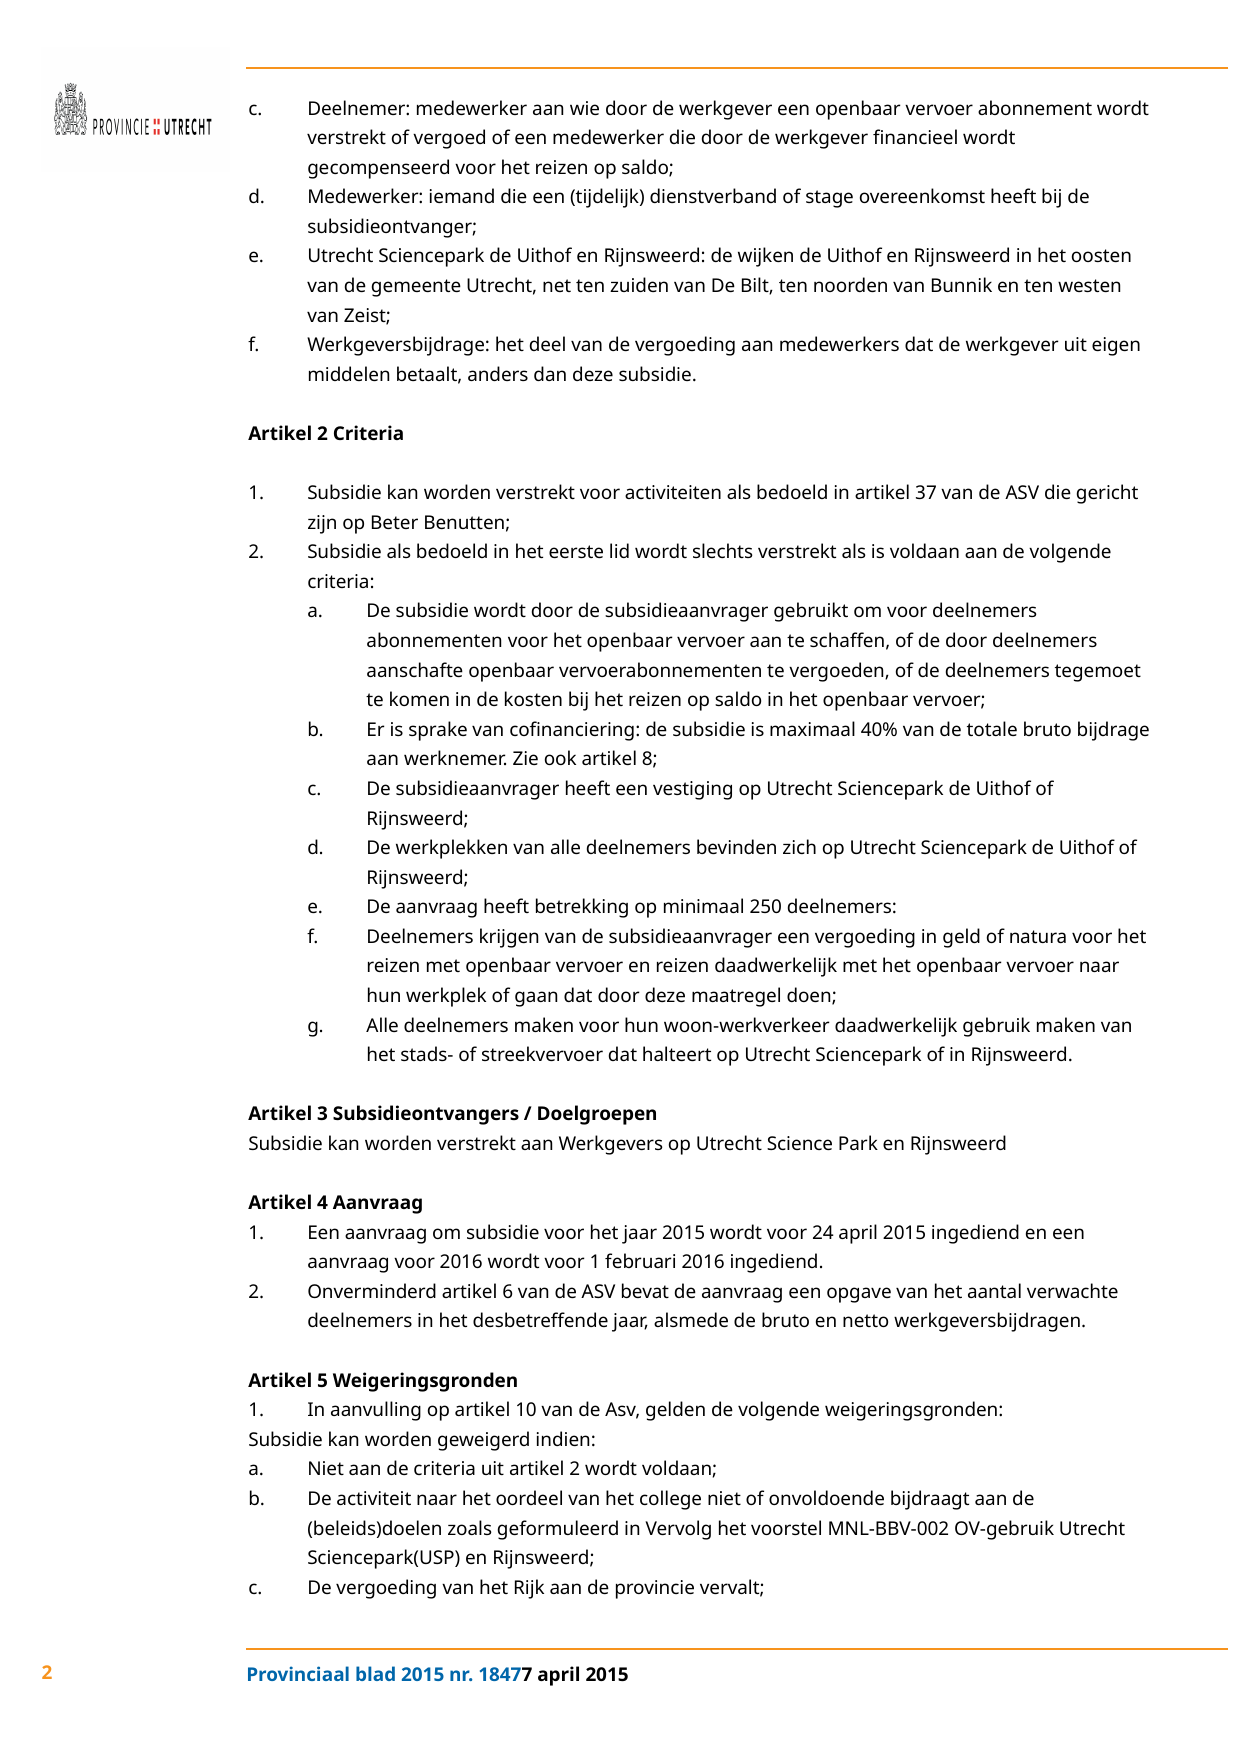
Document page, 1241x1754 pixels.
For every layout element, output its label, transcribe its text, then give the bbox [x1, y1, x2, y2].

list De subsidieaanvrager heeft een vestiging op Utrecht Sciencepark de Uithof of Rijnsweerd; [307, 775, 1152, 831]
list Niet aan de criteria uit artikel 2 wordt voldaan; [248, 1456, 1152, 1481]
list De vergoeding van het Rijk aan de provincie vervalt; [248, 1574, 1152, 1600]
list Onverminderd artikel 6 van de ASV bevat de aanvraag een opgave van het aantal verwachte deelnemers in het desbetreffende jaar, alsmede de bruto en netto werkgeversbijdragen. [248, 1278, 1152, 1333]
list De werkplekken van alle deelnemers bevinden zich op Utrecht Sciencepark de Uithof of Rijnsweerd; [307, 834, 1152, 890]
text Artikel 2 Criteria [248, 420, 1152, 446]
list Een aanvraag om subsidie voor het jaar 2015 wordt voor 24 april 2015 ingediend en een aanvraag voor 2016 wordt voor 1 februari 2016 ingediend. [248, 1219, 1152, 1274]
list Utrecht Sciencepark de Uithof en Rijnsweerd: de wijken de Uithof en Rijnsweerd in het oosten van de gemeente Utrecht, net ten zuiden van De Bilt, ten noorden van Bunnik en ten westen van Zeist; [248, 243, 1152, 328]
list De aanvraag heeft betrekking op minimaal 250 deelnemers: [307, 893, 1152, 919]
text Subsidie kan worden geweigerd indien: [248, 1426, 1152, 1452]
list Subsidie als bedoeld in het eerste lid wordt slechts verstrekt als is voldaan aan de volgende criteria: [248, 538, 1152, 594]
text Artikel 5 Weigeringsgronden [248, 1367, 1152, 1393]
text Artikel 4 Aanvraag [248, 1189, 1152, 1215]
list Werkgeversbijdrage: het deel van de vergoeding aan medewerkers dat de werkgever uit eigen middelen betaalt, anders dan deze subsidie. [248, 331, 1152, 387]
list Medewerker: iemand die een (tijdelijk) dienstverband of stage overeenkomst heeft bij de subsidieontvanger; [248, 183, 1152, 239]
list Deelnemers krijgen van de subsidieaanvrager een vergoeding in geld of natura voor het reizen met openbaar vervoer en reizen daadwerkelijk met het openbaar vervoer naar hun werkplek of gaan dat door deze maatregel doen; [307, 923, 1152, 1008]
list Deelnemer: medewerker aan wie door de werkgever een openbaar vervoer abonnement wordt verstrekt of vergoed of een medewerker die door de werkgever financieel wordt gecompenseerd voor het reizen op saldo; [248, 95, 1152, 180]
list Er is sprake van cofinanciering: de subsidie is maximaal 40% van de totale bruto bijdrage aan werknemer. Zie ook artikel 8; [307, 716, 1152, 771]
list Subsidie kan worden verstrekt voor activiteiten als bedoeld in artikel 37 van de ASV die gericht zijn op Beter Benutten; [248, 479, 1152, 535]
list De subsidie wordt door de subsidieaanvrager gebruikt om voor deelnemers abonnementen voor het openbaar vervoer aan te schaffen, of de door deelnemers aanschafte openbaar vervoerabonnementen te vergoeden, of de deelnemers tegemoet te komen in de kosten bij het reizen op saldo in het openbaar vervoer; [307, 598, 1152, 712]
text Artikel 3 Subsidieontvangers / Doelgroepen [248, 1101, 1152, 1126]
list Alle deelnemers maken voor hun woon-werkverkeer daadwerkelijk gebruik maken van het stads- of streekvervoer dat halteert op Utrecht Sciencepark of in Rijnsweerd. [307, 1012, 1152, 1067]
list De activiteit naar het oordeel van het college niet of onvoldoende bijdraagt aan de (beleids)doelen zoals geformuleerd in Vervolg het voorstel MNL-BBV-002 OV-gebruik Utrecht Sciencepark(USP) en Rijnsweerd; [248, 1485, 1152, 1570]
text Subsidie kan worden verstrekt aan Werkgevers op Utrecht Science Park en Rijnsweerd [248, 1130, 1152, 1156]
picture [41, 47, 231, 172]
list In aanvulling op artikel 10 van de Asv, gelden de volgende weigeringsgronden: [248, 1396, 1152, 1422]
